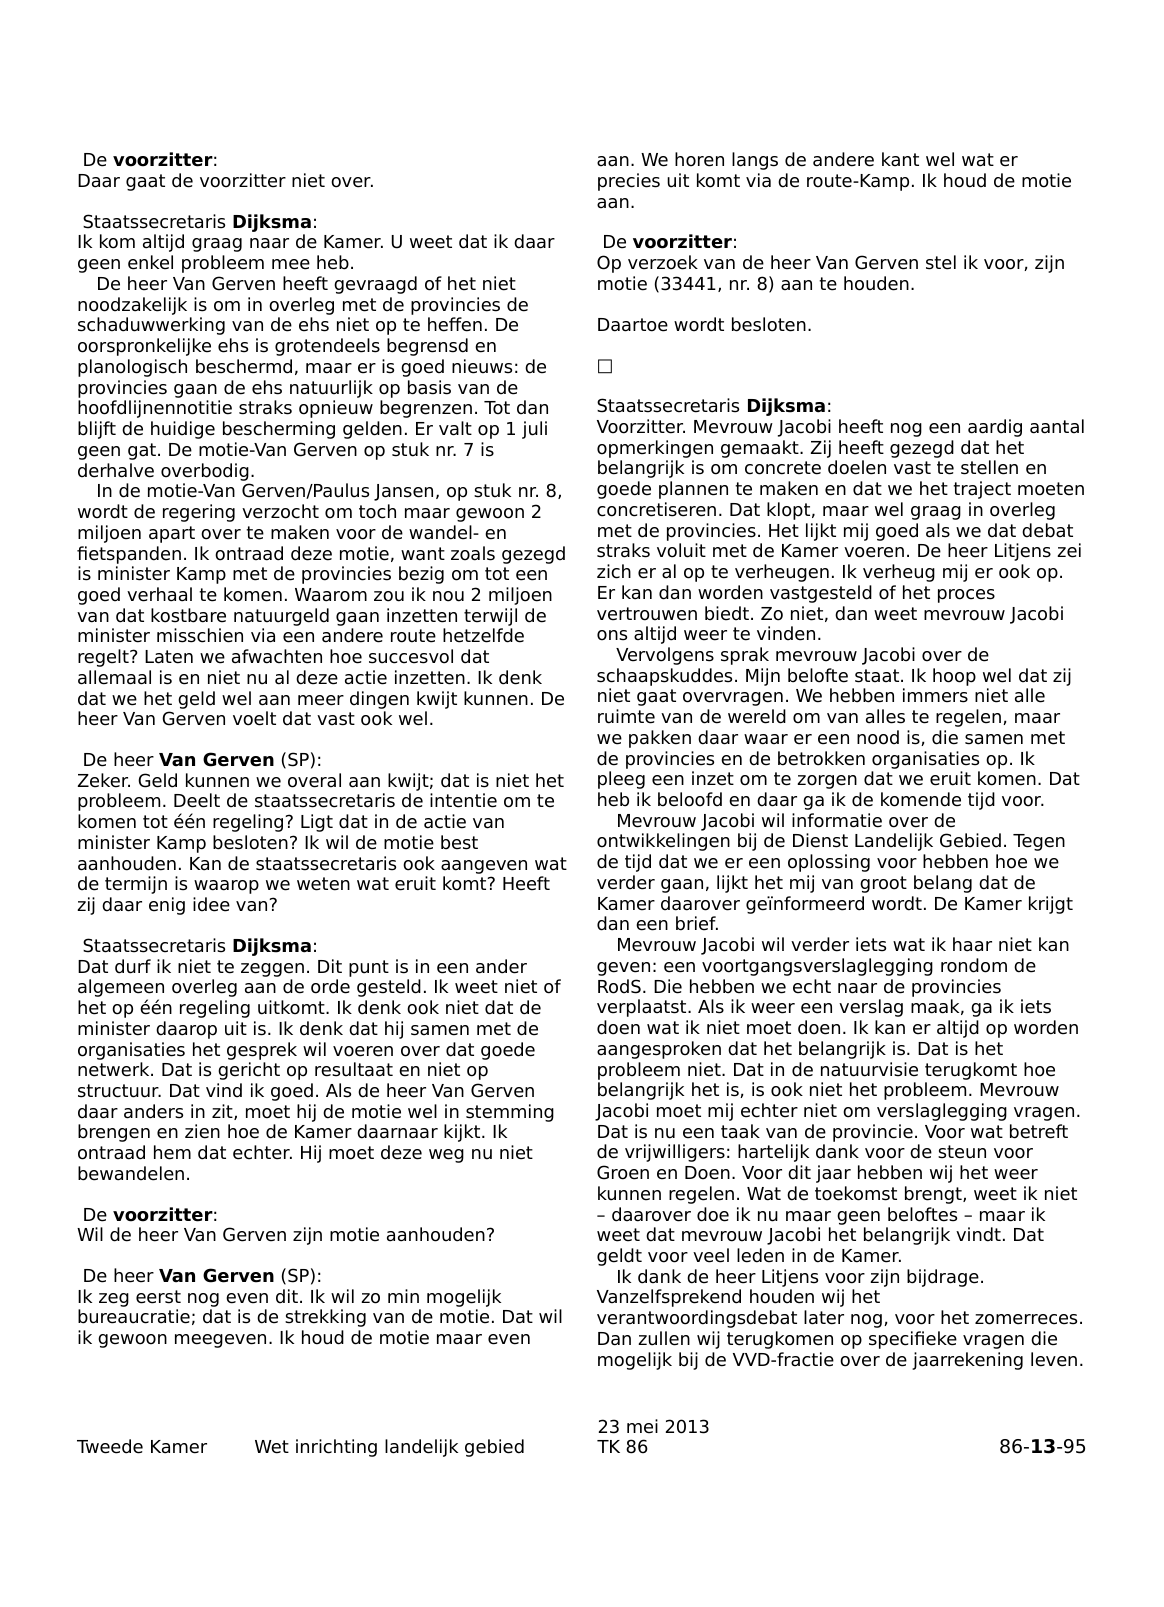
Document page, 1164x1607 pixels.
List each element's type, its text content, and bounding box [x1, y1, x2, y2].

text Staatssecretaris Dijksma: [77, 936, 567, 956]
text In de motie-Van Gerven/Paulus Jansen, op stuk nr. 8, wordt de regering verzocht om toch maar gewoon 2 miljoen apart over te maken voor de wandel- en fietspanden. Ik ontraad deze motie, want zoals gezegd is minister Kamp met de provincies bezig om tot een goed verhaal te komen. Waarom zou ik nou 2 miljoen van dat kostbare natuurgeld gaan inzetten terwijl de minister misschien via een andere route hetzelfde regelt? Laten we afwachten hoe succesvol dat allemaal is en niet nu al deze actie inzetten. Ik denk dat we het geld wel aan meer dingen kwijt kunnen. De heer Van Gerven voelt dat vast ook wel. [77, 481, 567, 730]
text Mevrouw Jacobi wil verder iets wat ik haar niet kan geven: een voortgangsverslaglegging rondom de RodS. Die hebben we echt naar de provincies verplaatst. Als ik weer een verslag maak, ga ik iets doen wat ik niet moet doen. Ik kan er altijd op worden aangesproken dat het belangrijk is. Dat is het probleem niet. Dat in de natuurvisie terugkomt hoe belangrijk het is, is ook niet het probleem. Mevrouw Jacobi moet mij echter niet om verslaglegging vragen. Dat is nu een taak van de provincie. Voor wat betreft de vrijwilligers: hartelijk dank voor de steun voor Groen en Doen. Voor dit jaar hebben wij het weer kunnen regelen. Wat de toekomst brengt, weet ik niet – daarover doe ik nu maar geen beloftes – maar ik weet dat mevrouw Jacobi het belangrijk vindt. Dat geldt voor veel leden in de Kamer. [596, 935, 1087, 1267]
text Mevrouw Jacobi wil informatie over de ontwikkelingen bij de Dienst Landelijk Gebied. Tegen de tijd dat we er een oplossing voor hebben hoe we verder gaan, lijkt het mij van groot belang dat de Kamer daarover geïnformeerd wordt. De Kamer krijgt dan een brief. [596, 811, 1087, 935]
text Op verzoek van de heer Van Gerven stel ik voor, zijn motie (33441, nr. 8) aan te houden. [596, 253, 1087, 294]
text □ [596, 355, 1087, 376]
text De heer Van Gerven (SP): [77, 750, 567, 771]
text Daar gaat de voorzitter niet over. [77, 171, 567, 192]
text Wil de heer Van Gerven zijn motie aanhouden? [77, 1225, 567, 1246]
text De heer Van Gerven heeft gevraagd of het niet noodzakelijk is om in overleg met de provincies de schaduwwerking van de ehs niet op te heffen. De oorspronkelijke ehs is grotendeels begrensd en planologisch beschermd, maar er is goed nieuws: de provincies gaan de ehs natuurlijk op basis van de hoofdlijnennotitie straks opnieuw begrenzen. Tot dan blijft de huidige bescherming gelden. Er valt op 1 juli geen gat. De motie-Van Gerven op stuk nr. 7 is derhalve overbodig. [77, 274, 567, 481]
text De heer Van Gerven (SP): [77, 1266, 567, 1287]
text aan. We horen langs de andere kant wel wat er precies uit komt via de route-Kamp. Ik houd de motie aan. [596, 150, 1087, 212]
text De voorzitter: [77, 150, 567, 171]
text Ik dank de heer Litjens voor zijn bijdrage. Vanzelfsprekend houden wij het verantwoordingsdebat later nog, voor het zomerreces. Dan zullen wij terugkomen op specifieke vragen die mogelijk bij de VVD-fractie over de jaarrekening leven. [596, 1267, 1087, 1370]
text Dat durf ik niet te zeggen. Dit punt is in een ander algemeen overleg aan de orde gesteld. Ik weet niet of het op één regeling uitkomt. Ik denk ook niet dat de minister daarop uit is. Ik denk dat hij samen met de organisaties het gesprek wil voeren over dat goede netwerk. Dat is gericht op resultaat en niet op structuur. Dat vind ik goed. Als de heer Van Gerven daar anders in zit, moet hij de motie wel in stemming brengen en zien hoe de Kamer daarnaar kijkt. Ik ontraad hem dat echter. Hij moet deze weg nu niet bewandelen. [77, 956, 567, 1184]
text Zeker. Geld kunnen we overal aan kwijt; dat is niet het probleem. Deelt de staatssecretaris de intentie om te komen tot één regeling? Ligt dat in de actie van minister Kamp besloten? Ik wil de motie best aanhouden. Kan de staatssecretaris ook aangeven wat de termijn is waarop we weten wat eruit komt? Heeft zij daar enig idee van? [77, 771, 567, 916]
text De voorzitter: [596, 232, 1087, 253]
text Staatssecretaris Dijksma: [596, 396, 1087, 417]
text Vervolgens sprak mevrouw Jacobi over de schaapskuddes. Mijn belofte staat. Ik hoop wel dat zij niet gaat overvragen. We hebben immers niet alle ruimte van de wereld om van alles te regelen, maar we pakken daar waar er een nood is, die samen met de provincies en de betrokken organisaties op. Ik pleeg een inzet om te zorgen dat we eruit komen. Dat heb ik beloofd en daar ga ik de komende tijd voor. [596, 645, 1087, 811]
text Daartoe wordt besloten. [596, 314, 1087, 335]
text Ik zeg eerst nog even dit. Ik wil zo min mogelijk bureaucratie; dat is de strekking van de motie. Dat wil ik gewoon meegeven. Ik houd de motie maar even [77, 1287, 567, 1349]
text Ik kom altijd graag naar de Kamer. U weet dat ik daar geen enkel probleem mee heb. [77, 232, 567, 274]
text Staatssecretaris Dijksma: [77, 212, 567, 232]
text Voorzitter. Mevrouw Jacobi heeft nog een aardig aantal opmerkingen gemaakt. Zij heeft gezegd dat het belangrijk is om concrete doelen vast te stellen en goede plannen te maken en dat we het traject moeten concretiseren. Dat klopt, maar wel graag in overleg met de provincies. Het lijkt mij goed als we dat debat straks voluit met de Kamer voeren. De heer Litjens zei zich er al op te verheugen. Ik verheug mij er ook op. Er kan dan worden vastgesteld of het proces vertrouwen biedt. Zo niet, dan weet mevrouw Jacobi ons altijd weer te vinden. [596, 417, 1087, 645]
text De voorzitter: [77, 1204, 567, 1225]
